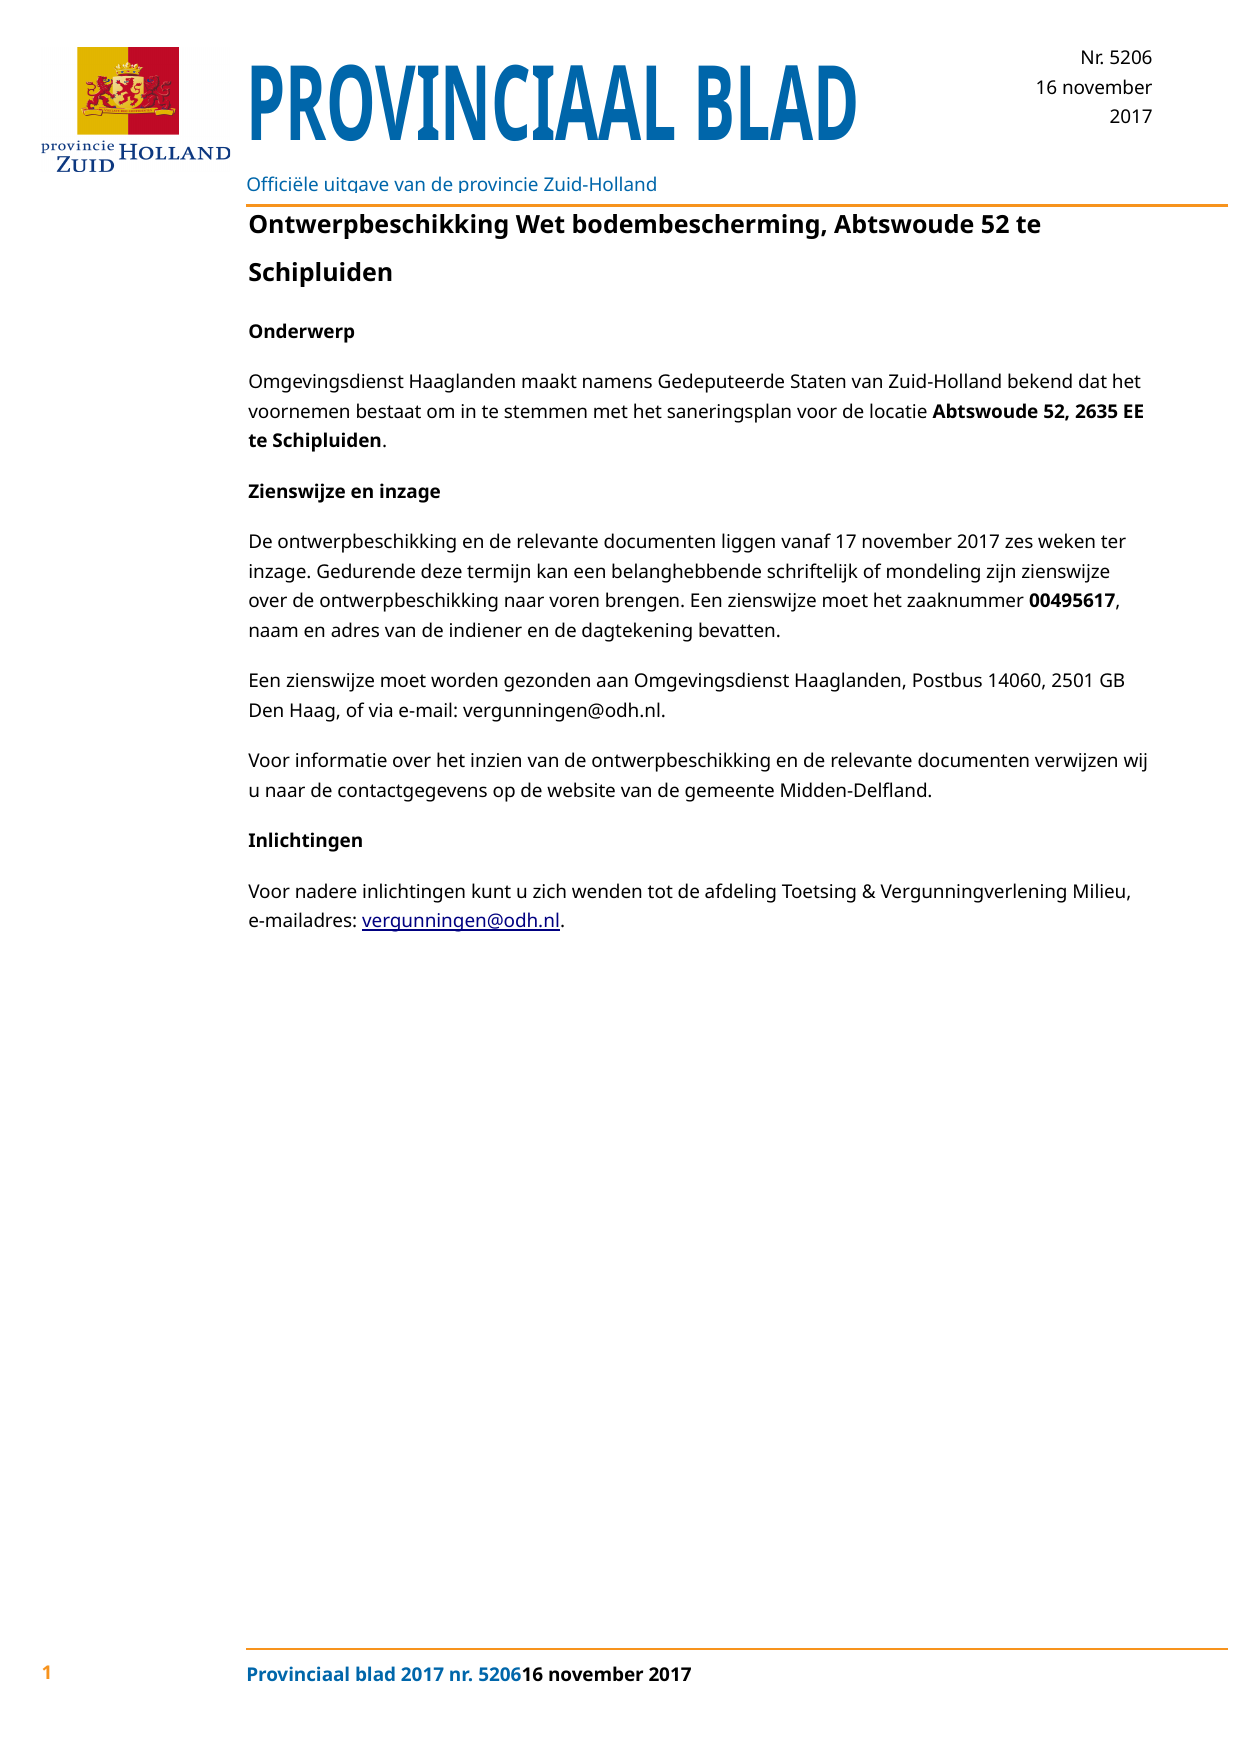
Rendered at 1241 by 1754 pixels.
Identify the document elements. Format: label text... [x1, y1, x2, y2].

text Voor nadere inlichtingen kunt u zich wenden tot de afdeling Toetsing & Vergunningverlening Milieu, e-mailadres: vergunningen@odh.nl. [248, 878, 1152, 933]
text Onderwerp [248, 318, 1152, 344]
text Zienswijze en inzage [248, 478, 1152, 504]
text Inlichtingen [248, 827, 1152, 853]
text De ontwerpbeschikking en de relevante documenten liggen vanaf 17 november 2017 zes weken ter inzage. Gedurende deze termijn kan een belanghebbende schriftelijk of mondeling zijn zienswijze over de ontwerpbeschikking naar voren brengen. Een zienswijze moet het zaaknummer 00495617, naam en adres van de indiener en de dagtekening bevatten. [248, 528, 1152, 643]
text Ontwerpbeschikking Wet bodembescherming, Abtswoude 52 te Schipluiden [248, 207, 1152, 288]
text Voor informatie over het inzien van de ontwerpbeschikking en de relevante documenten verwijzen wij u naar de contactgegevens op de website van de gemeente Midden-Delfland. [248, 747, 1152, 803]
text Omgevingsdienst Haaglanden maakt namens Gedeputeerde Staten van Zuid-Holland bekend dat het voornemen bestaat om in te stemmen met het saneringsplan voor de locatie Abtswoude 52, 2635 EE te Schipluiden. [248, 368, 1152, 453]
picture [41, 47, 231, 172]
text Een zienswijze moet worden gezonden aan Omgevingsdienst Haaglanden, Postbus 14060, 2501 GB Den Haag, of via e-mail: vergunningen@odh.nl. [248, 667, 1152, 723]
